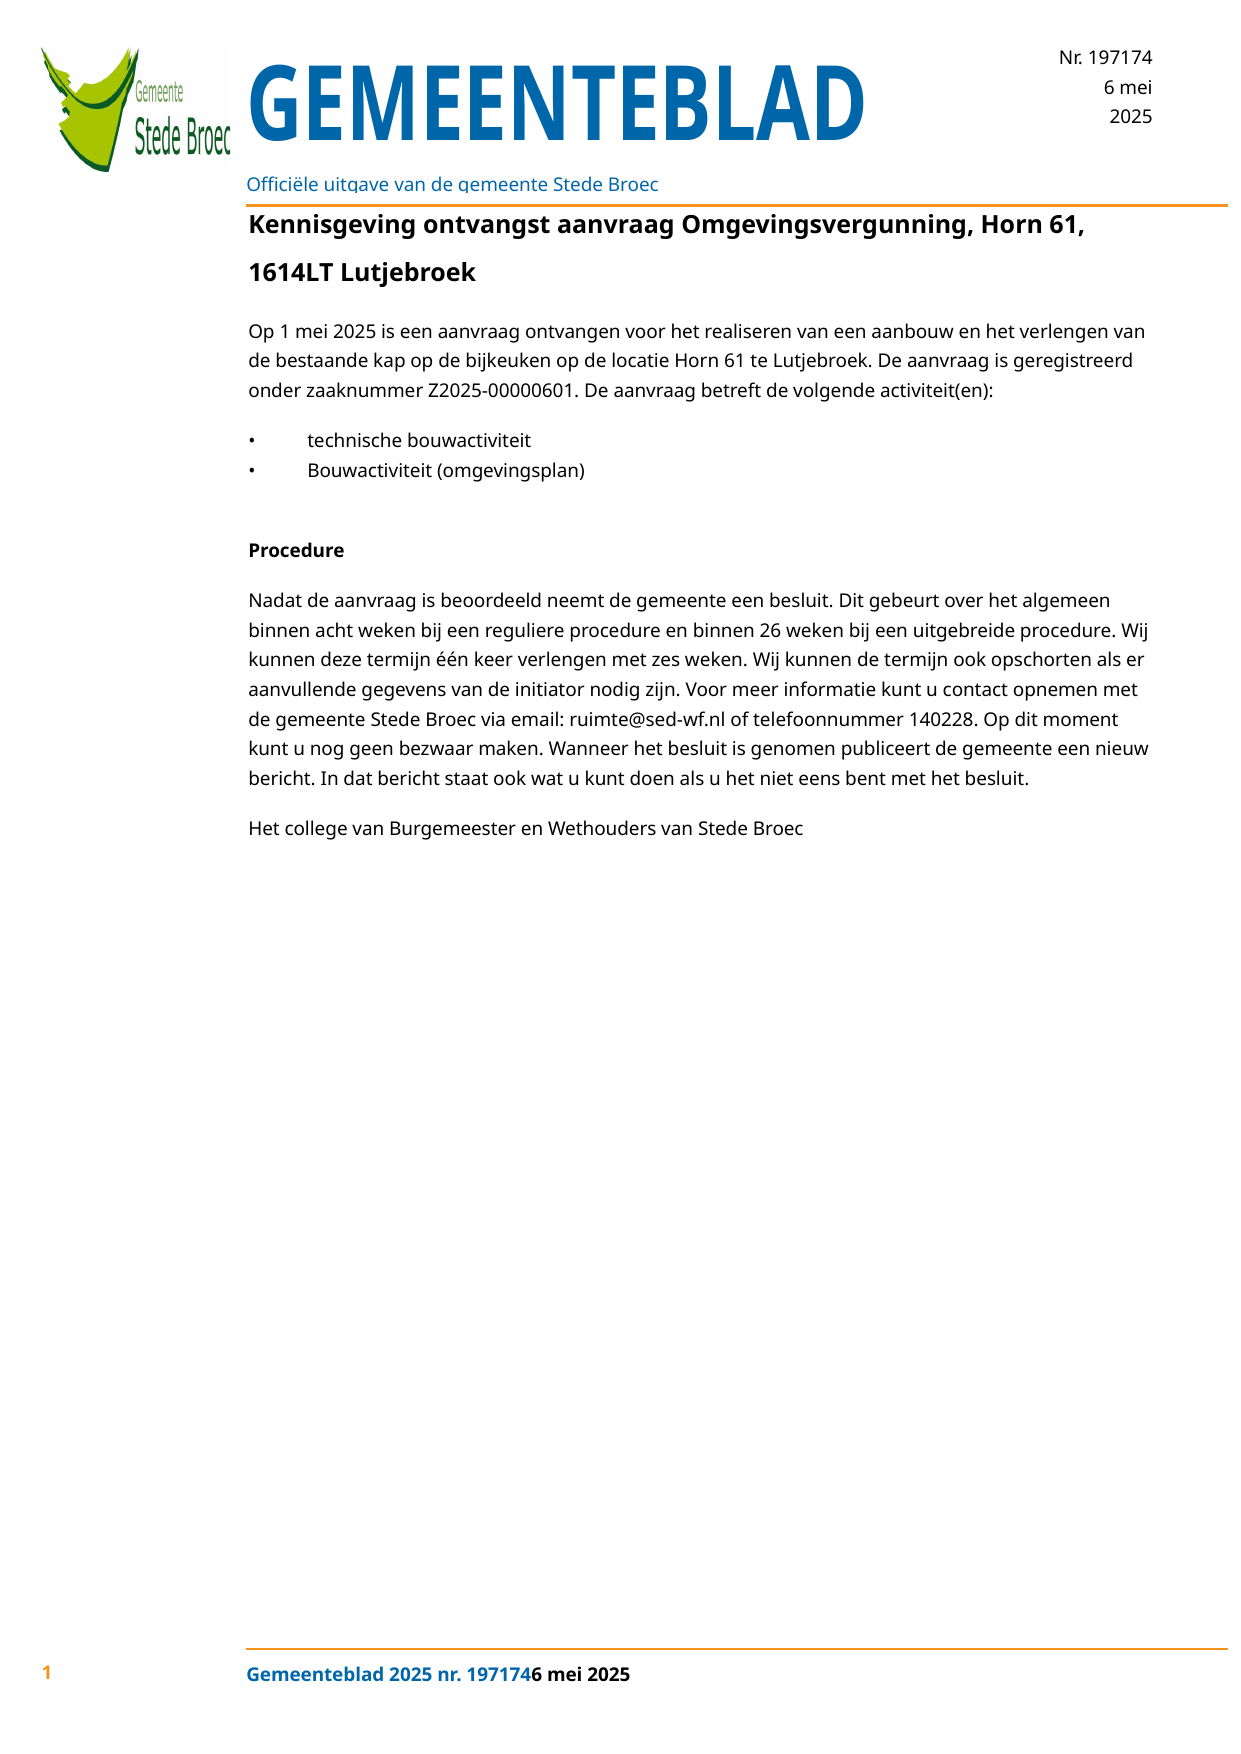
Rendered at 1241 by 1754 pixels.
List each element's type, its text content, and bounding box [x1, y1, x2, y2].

picture [41, 47, 231, 172]
list Bouwactiviteit (omgevingsplan) [248, 457, 1152, 483]
text Procedure [248, 537, 1152, 563]
text Het college van Burgemeester en Wethouders van Stede Broec [248, 815, 1152, 841]
text Nadat de aanvraag is beoordeeld neemt de gemeente een besluit. Dit gebeurt over het algemeen binnen acht weken bij een reguliere procedure en binnen 26 weken bij een uitgebreide procedure. Wij kunnen deze termijn één keer verlengen met zes weken. Wij kunnen de termijn ook opschorten als er aanvullende gegevens van de initiator nodig zijn. Voor meer informatie kunt u contact opnemen met de gemeente Stede Broec via email: ruimte@sed-wf.nl of telefoonnummer 140228. Op dit moment kunt u nog geen bezwaar maken. Wanneer het besluit is genomen publiceert de gemeente een nieuw bericht. In dat bericht staat ook wat u kunt doen als u het niet eens bent met het besluit. [248, 587, 1152, 791]
list technische bouwactiviteit [248, 427, 1152, 453]
text Kennisgeving ontvangst aanvraag Omgevingsvergunning, Horn 61, 1614LT Lutjebroek [248, 207, 1152, 288]
text Op 1 mei 2025 is een aanvraag ontvangen voor het realiseren van een aanbouw en het verlengen van de bestaande kap op de bijkeuken op de locatie Horn 61 te Lutjebroek. De aanvraag is geregistreerd onder zaaknummer Z2025-00000601. De aanvraag betreft de volgende activiteit(en): [248, 318, 1152, 403]
